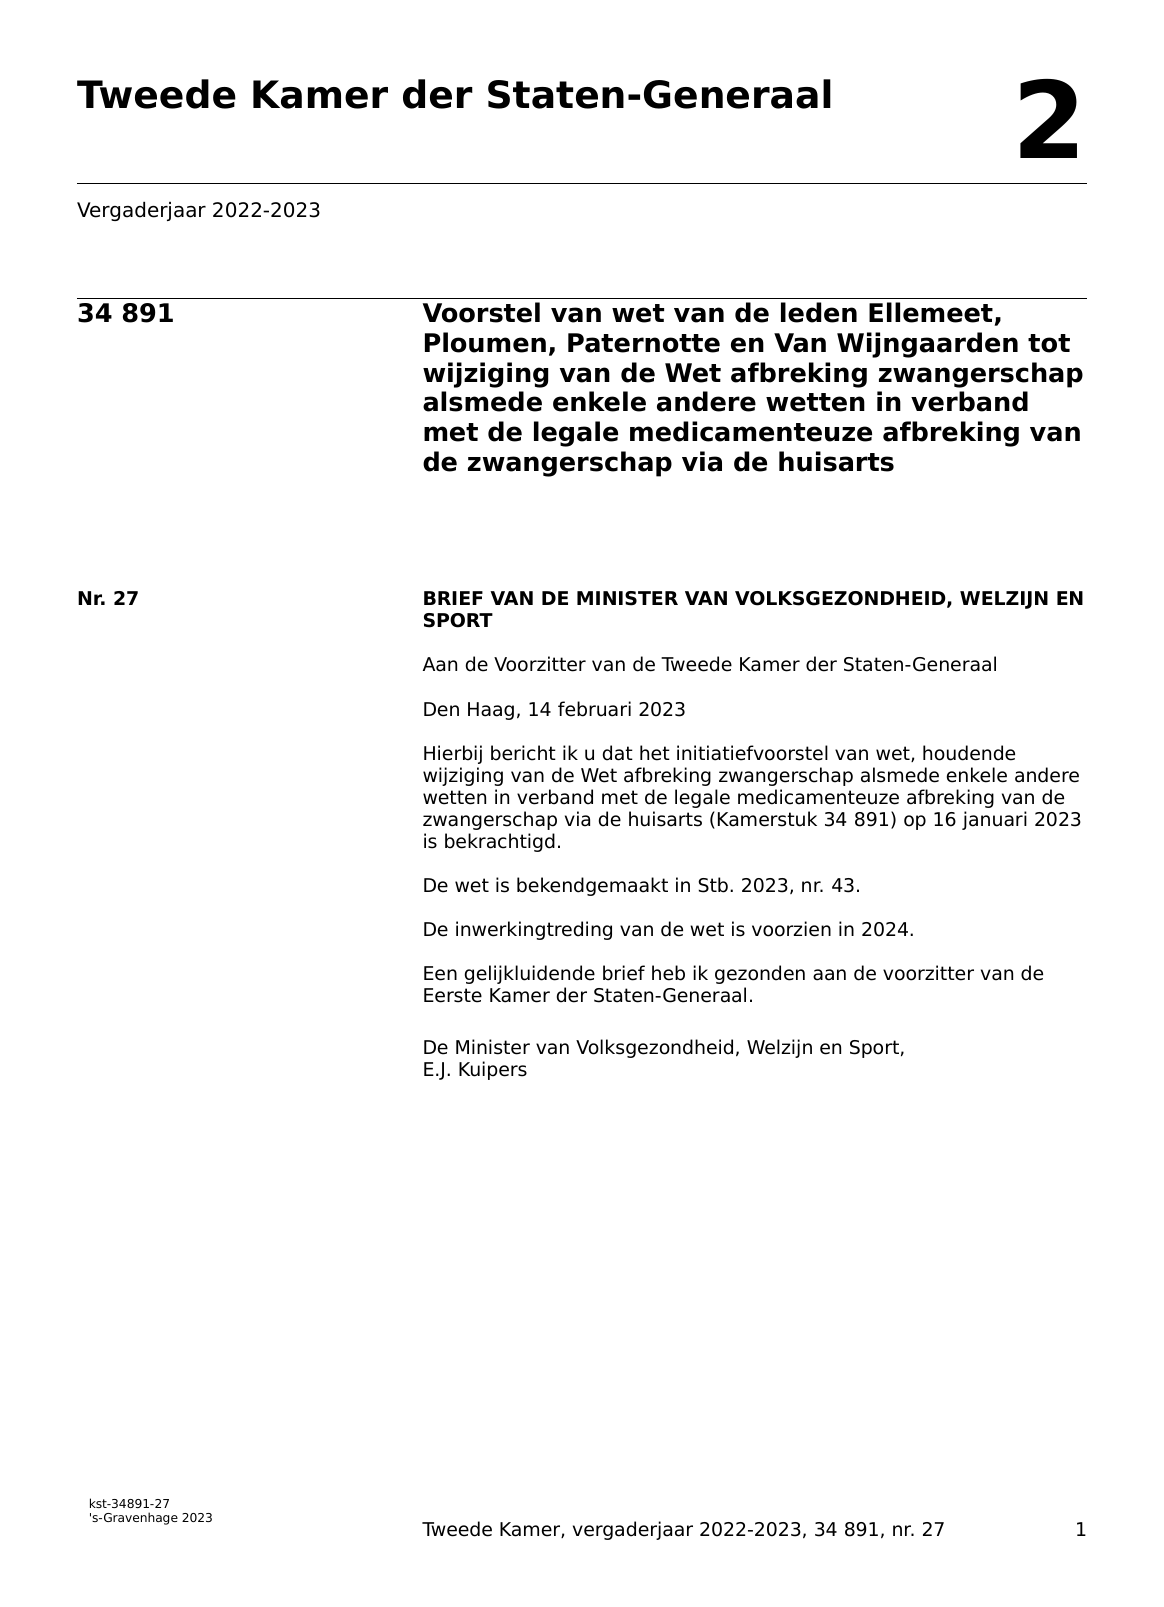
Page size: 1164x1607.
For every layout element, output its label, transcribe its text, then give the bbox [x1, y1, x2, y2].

subtitle Nr. 27 BRIEF VAN DE MINISTER VAN VOLKSGEZONDHEID, WELZIJN EN SPORT [77, 588, 1087, 632]
text Aan de Voorzitter van de Tweede Kamer der Staten-Generaal [422, 654, 1087, 676]
text De inwerkingtreding van de wet is voorzien in 2024. [422, 919, 1087, 941]
text Een gelijkluidende brief heb ik gezonden aan de voorzitter van de Eerste Kamer der Staten-Generaal. [422, 963, 1087, 1007]
table_header 2 [886, 59, 1087, 183]
text kst-34891-27 [88, 1497, 323, 1511]
text Hierbij bericht ik u dat het initiatiefvoorstel van wet, houdende wijziging van de Wet afbreking zwangerschap alsmede enkele andere wetten in verband met de legale medicamenteuze afbreking van de zwangerschap via de huisarts (Kamerstuk 34 891) op 16 januari 2023 is bekrachtigd. [422, 743, 1087, 852]
text De wet is bekendgemaakt in Stb. 2023, nr. 43. [422, 875, 1087, 897]
text Den Haag, 14 februari 2023 [422, 698, 1087, 720]
text 's-Gravenhage 2023 [88, 1511, 323, 1525]
table_cell Vergaderjaar 2022-2023 [77, 184, 1087, 298]
table_header Tweede Kamer der Staten-Generaal [77, 59, 886, 183]
subtitle 34 891 Voorstel van wet van de leden Ellemeet, Ploumen, Paternotte en Van Wijngaarden tot wijziging van de Wet afbreking zwangerschap alsmede enkele andere wetten in verband met de legale medicamenteuze afbreking van de zwangerschap via de huisarts [77, 299, 1087, 477]
text De Minister van Volksgezondheid, Welzijn en Sport, E.J. Kuipers [422, 1037, 1087, 1081]
